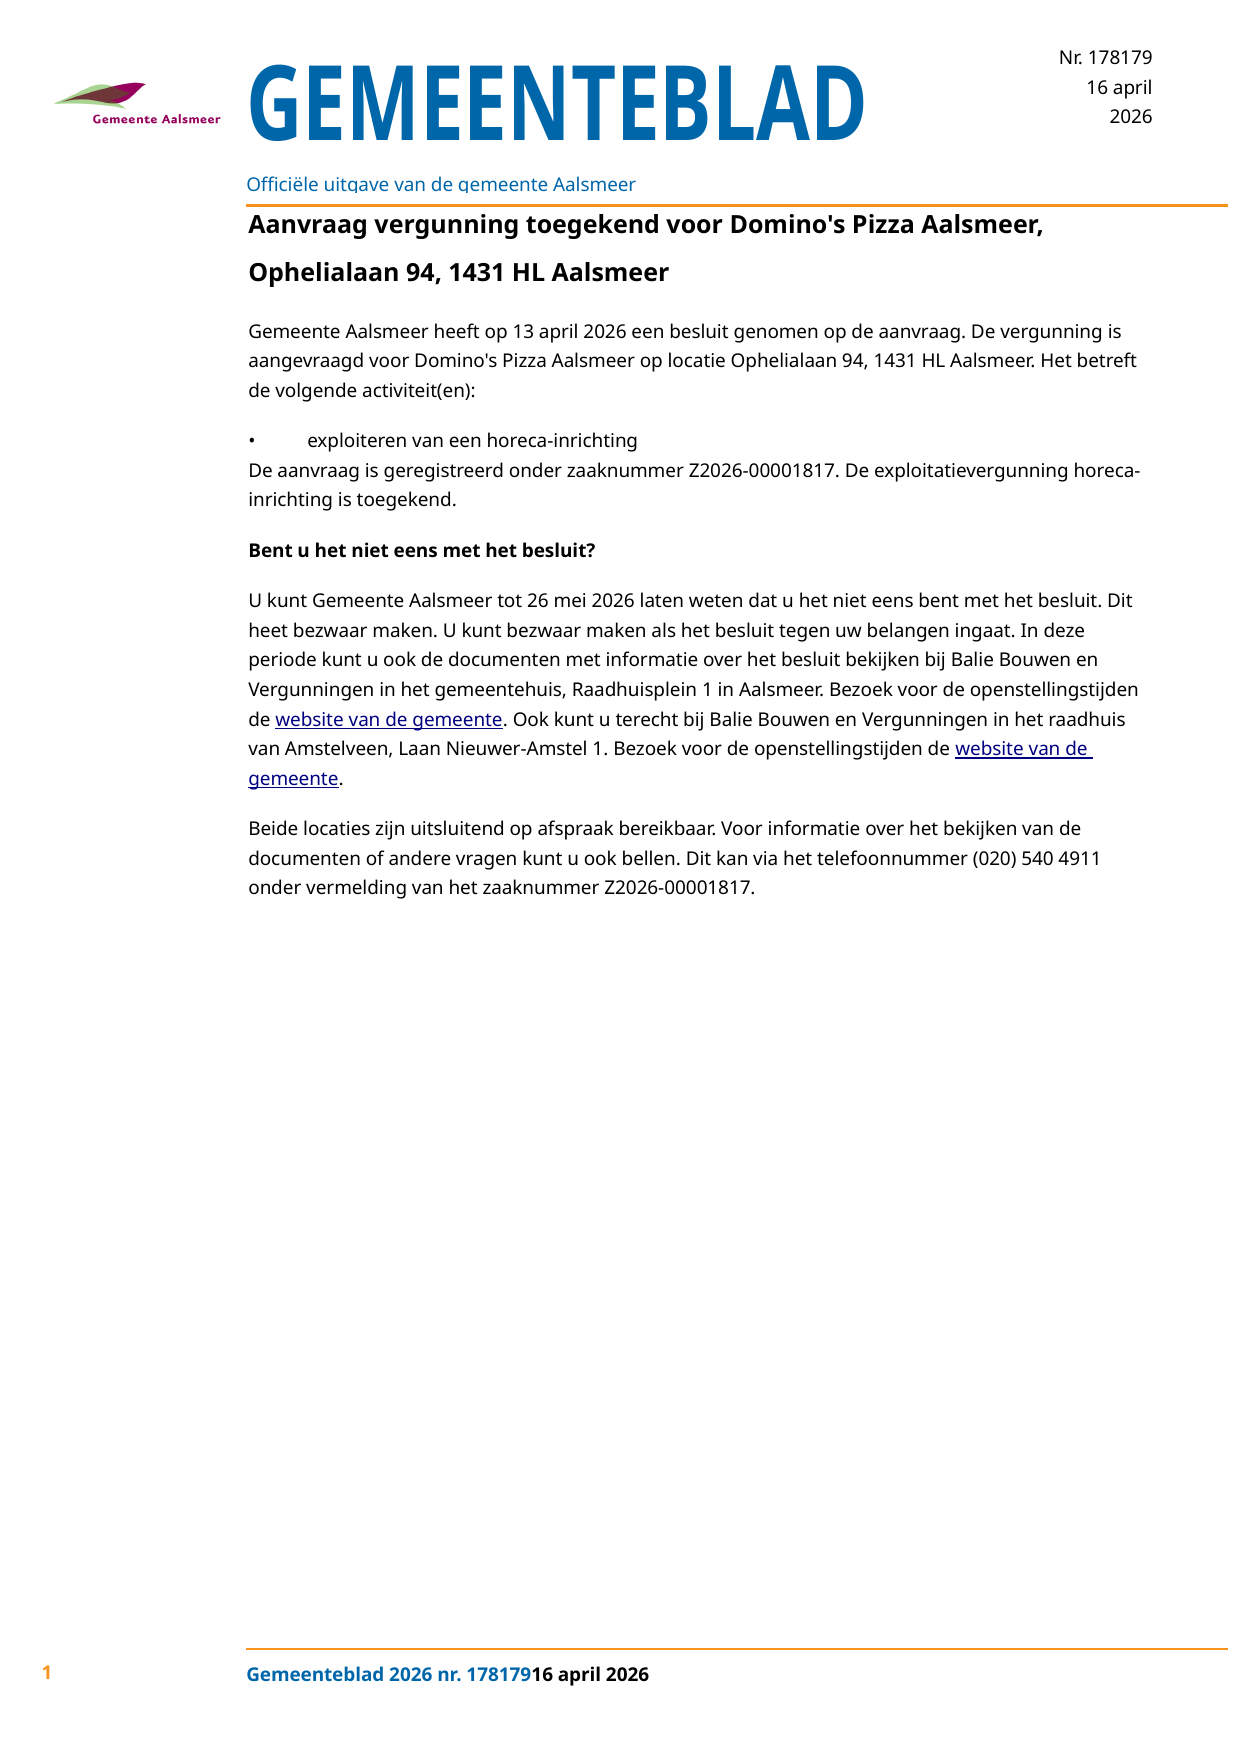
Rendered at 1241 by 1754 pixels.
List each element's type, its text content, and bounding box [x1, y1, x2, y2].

text Aanvraag vergunning toegekend voor Domino's Pizza Aalsmeer, Ophelialaan 94, 1431 HL Aalsmeer [248, 207, 1152, 288]
text Gemeente Aalsmeer heeft op 13 april 2026 een besluit genomen op de aanvraag. De vergunning is aangevraagd voor Domino's Pizza Aalsmeer op locatie Ophelialaan 94, 1431 HL Aalsmeer. Het betreft de volgende activiteit(en): [248, 318, 1152, 403]
text De aanvraag is geregistreerd onder zaaknummer Z2026-00001817. De exploitatievergunning horeca-inrichting is toegekend. [248, 457, 1152, 512]
list exploiteren van een horeca-inrichting [248, 427, 1152, 453]
text Bent u het niet eens met het besluit? [248, 537, 1152, 563]
text Beide locaties zijn uitsluitend op afspraak bereikbaar. Voor informatie over het bekijken van de documenten of andere vragen kunt u ook bellen. Dit kan via het telefoonnummer (020) 540 4911 onder vermelding van het zaaknummer Z2026-00001817. [248, 815, 1152, 900]
picture [41, 47, 231, 172]
text U kunt Gemeente Aalsmeer tot 26 mei 2026 laten weten dat u het niet eens bent met het besluit. Dit heet bezwaar maken. U kunt bezwaar maken als het besluit tegen uw belangen ingaat. In deze periode kunt u ook de documenten met informatie over het besluit bekijken bij Balie Bouwen en Vergunningen in het gemeentehuis, Raadhuisplein 1 in Aalsmeer. Bezoek voor de openstellingstijden de website van de gemeente. Ook kunt u terecht bij Balie Bouwen en Vergunningen in het raadhuis van Amstelveen, Laan Nieuwer-Amstel 1. Bezoek voor de openstellingstijden de website van de gemeente. [248, 587, 1152, 791]
